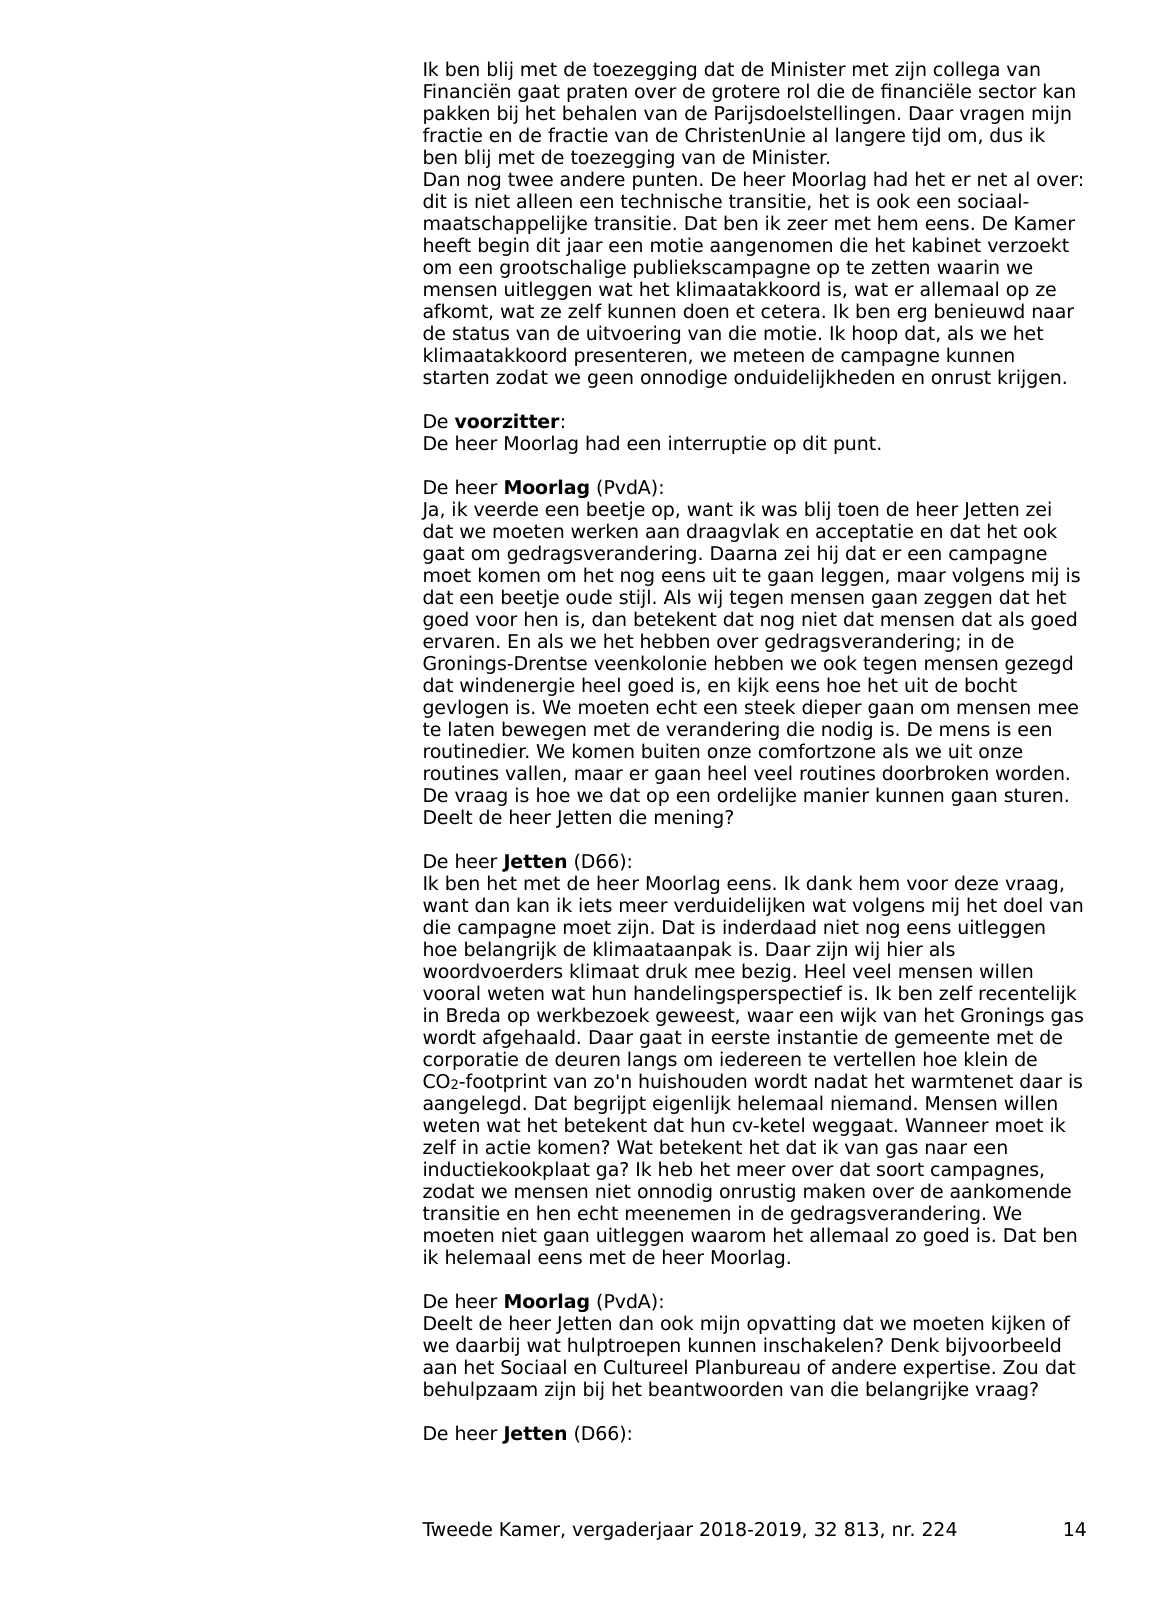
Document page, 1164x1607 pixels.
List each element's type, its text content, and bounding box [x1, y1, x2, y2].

text Ik ben blij met de toezegging dat de Minister met zijn collega van Financiën gaat praten over de grotere rol die de financiële sector kan pakken bij het behalen van de Parijsdoelstellingen. Daar vragen mijn fractie en de fractie van de ChristenUnie al langere tijd om, dus ik ben blij met de toezegging van de Minister. [422, 59, 1087, 169]
text De heer Moorlag (PvdA): [422, 477, 1087, 499]
text De heer Jetten (D66): [422, 851, 1087, 873]
text De heer Moorlag (PvdA): [422, 1291, 1087, 1313]
text De heer Moorlag had een interruptie op dit punt. [422, 433, 1087, 455]
text Ja, ik veerde een beetje op, want ik was blij toen de heer Jetten zei dat we moeten werken aan draagvlak en acceptatie en dat het ook gaat om gedragsverandering. Daarna zei hij dat er een campagne moet komen om het nog eens uit te gaan leggen, maar volgens mij is dat een beetje oude stijl. Als wij tegen mensen gaan zeggen dat het goed voor hen is, dan betekent dat nog niet dat mensen dat als goed ervaren. En als we het hebben over gedragsverandering; in de Gronings-Drentse veenkolonie hebben we ook tegen mensen gezegd dat windenergie heel goed is, en kijk eens hoe het uit de bocht gevlogen is. We moeten echt een steek dieper gaan om mensen mee te laten bewegen met de verandering die nodig is. De mens is een routinedier. We komen buiten onze comfortzone als we uit onze routines vallen, maar er gaan heel veel routines doorbroken worden. De vraag is hoe we dat op een ordelijke manier kunnen gaan sturen. Deelt de heer Jetten die mening? [422, 499, 1087, 829]
text Ik ben het met de heer Moorlag eens. Ik dank hem voor deze vraag, want dan kan ik iets meer verduidelijken wat volgens mij het doel van die campagne moet zijn. Dat is inderdaad niet nog eens uitleggen hoe belangrijk de klimaataanpak is. Daar zijn wij hier als woordvoerders klimaat druk mee bezig. Heel veel mensen willen vooral weten wat hun handelingsperspectief is. Ik ben zelf recentelijk in Breda op werkbezoek geweest, waar een wijk van het Gronings gas wordt afgehaald. Daar gaat in eerste instantie de gemeente met de corporatie de deuren langs om iedereen te vertellen hoe klein de CO2-footprint van zo'n huishouden wordt nadat het warmtenet daar is aangelegd. Dat begrijpt eigenlijk helemaal niemand. Mensen willen weten wat het betekent dat hun cv-ketel weggaat. Wanneer moet ik zelf in actie komen? Wat betekent het dat ik van gas naar een inductiekookplaat ga? Ik heb het meer over dat soort campagnes, zodat we mensen niet onnodig onrustig maken over de aankomende transitie en hen echt meenemen in de gedragsverandering. We moeten niet gaan uitleggen waarom het allemaal zo goed is. Dat ben ik helemaal eens met de heer Moorlag. [422, 873, 1087, 1268]
text De heer Jetten (D66): [422, 1423, 1087, 1445]
text De voorzitter: [422, 411, 1087, 433]
text Deelt de heer Jetten dan ook mijn opvatting dat we moeten kijken of we daarbij wat hulptroepen kunnen inschakelen? Denk bijvoorbeeld aan het Sociaal en Cultureel Planbureau of andere expertise. Zou dat behulpzaam zijn bij het beantwoorden van die belangrijke vraag? [422, 1313, 1087, 1401]
text Dan nog twee andere punten. De heer Moorlag had het er net al over: dit is niet alleen een technische transitie, het is ook een sociaal-maatschappelijke transitie. Dat ben ik zeer met hem eens. De Kamer heeft begin dit jaar een motie aangenomen die het kabinet verzoekt om een grootschalige publiekscampagne op te zetten waarin we mensen uitleggen wat het klimaatakkoord is, wat er allemaal op ze afkomt, wat ze zelf kunnen doen et cetera. Ik ben erg benieuwd naar de status van de uitvoering van die motie. Ik hoop dat, als we het klimaatakkoord presenteren, we meteen de campagne kunnen starten zodat we geen onnodige onduidelijkheden en onrust krijgen. [422, 169, 1087, 389]
